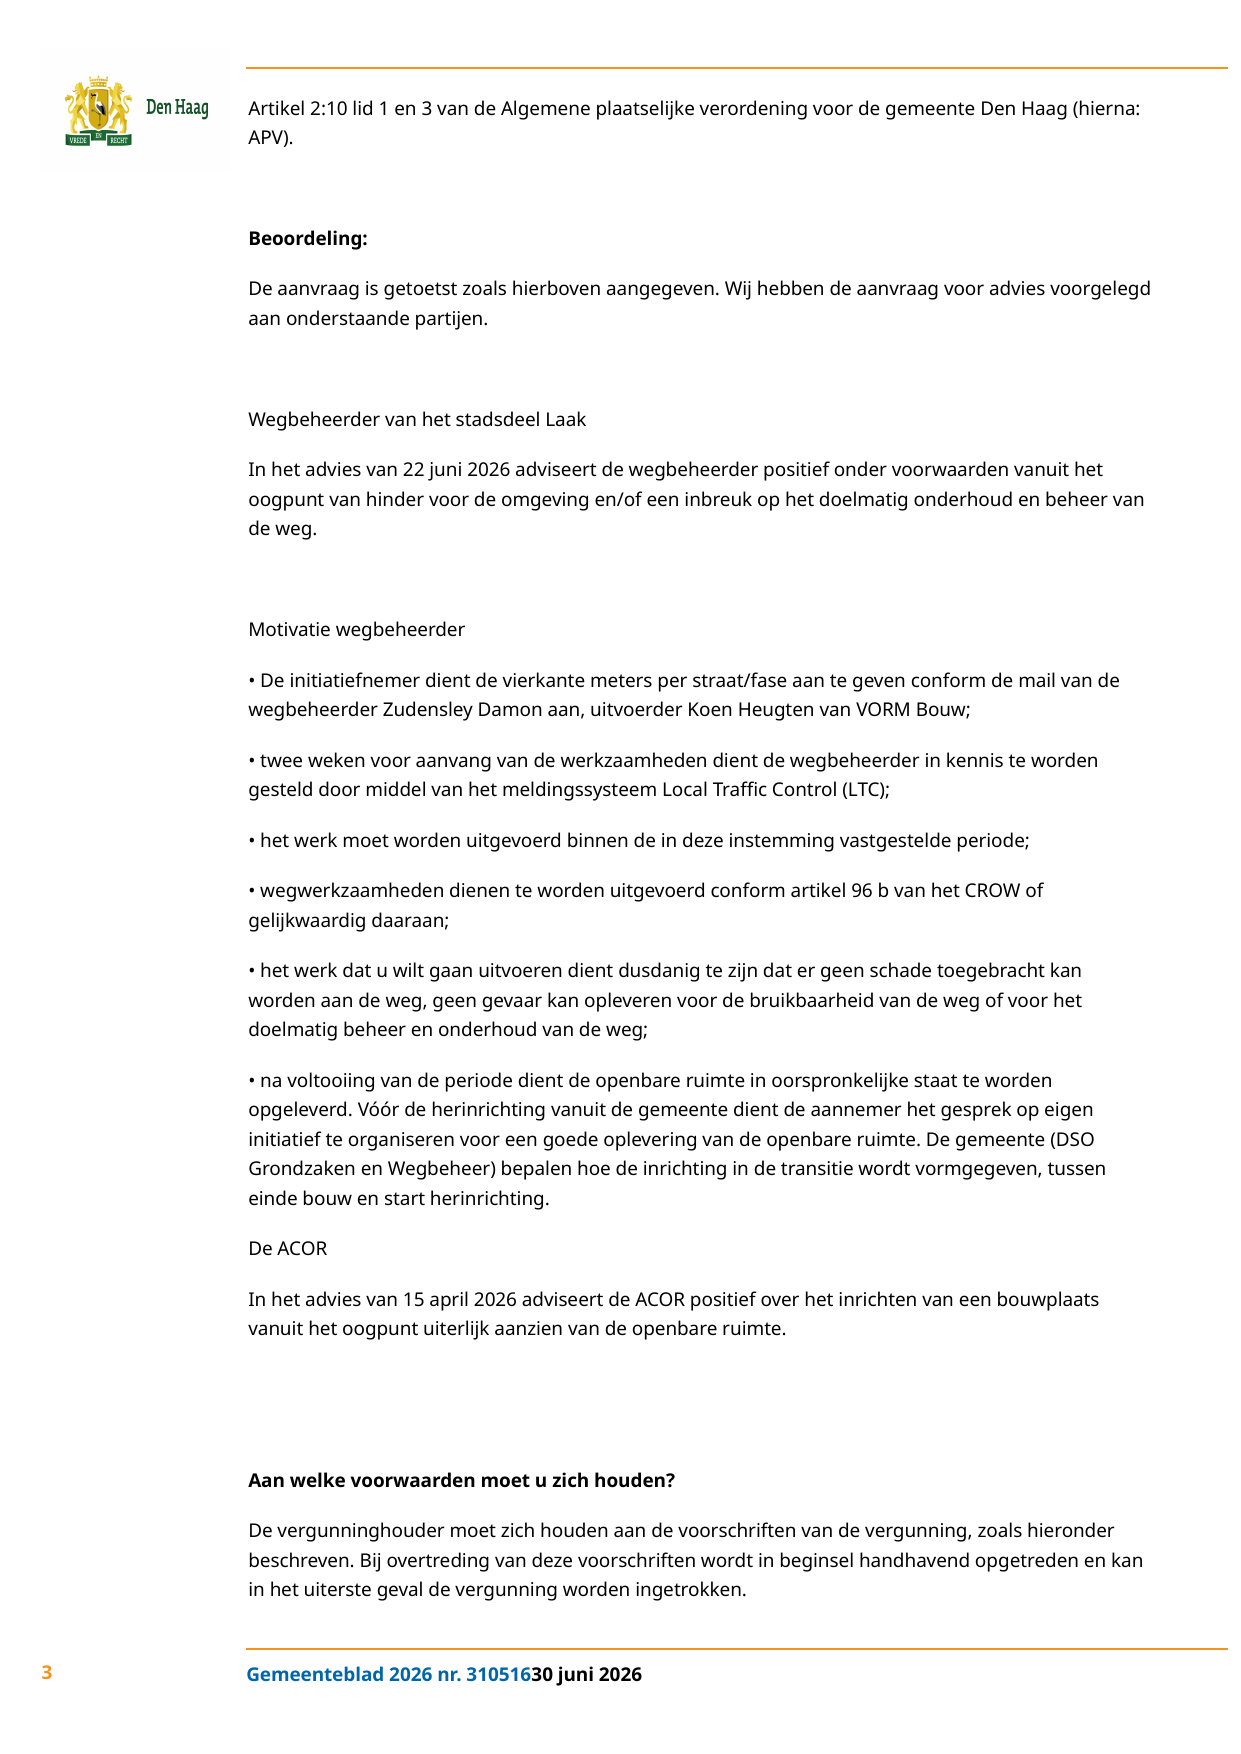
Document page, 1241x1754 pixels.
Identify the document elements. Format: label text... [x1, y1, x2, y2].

text • na voltooiing van de periode dient de openbare ruimte in oorspronkelijke staat te worden opgeleverd. Vóór de herinrichting vanuit de gemeente dient de aannemer het gesprek op eigen initiatief te organiseren voor een goede oplevering van de openbare ruimte. De gemeente (DSO Grondzaken en Wegbeheer) bepalen hoe de inrichting in de transitie wordt vormgegeven, tussen einde bouw en start herinrichting. [248, 1067, 1152, 1211]
text • twee weken voor aanvang van de werkzaamheden dient de wegbeheerder in kennis te worden gesteld door middel van het meldingssysteem Local Traffic Control (LTC); [248, 747, 1152, 802]
text Aan welke voorwaarden moet u zich houden? [248, 1467, 1152, 1493]
text De vergunninghouder moet zich houden aan de voorschriften van de vergunning, zoals hieronder beschreven. Bij overtreding van deze voorschriften wordt in beginsel handhavend opgetreden en kan in het uiterste geval de vergunning worden ingetrokken. [248, 1517, 1152, 1602]
text Motivatie wegbeheerder [248, 616, 1152, 642]
text • het werk moet worden uitgevoerd binnen de in deze instemming vastgestelde periode; [248, 827, 1152, 853]
picture [41, 47, 231, 172]
text De ACOR [248, 1236, 1152, 1261]
text De aanvraag is getoetst zoals hierboven aangegeven. Wij hebben de aanvraag voor advies voorgelegd aan onderstaande partijen. [248, 276, 1152, 331]
text Beoordeling: [248, 225, 1152, 251]
text • De initiatiefnemer dient de vierkante meters per straat/fase aan te geven conform de mail van de wegbeheerder Zudensley Damon aan, uitvoerder Koen Heugten van VORM Bouw; [248, 667, 1152, 722]
text • het werk dat u wilt gaan uitvoeren dient dusdanig te zijn dat er geen schade toegebracht kan worden aan de weg, geen gevaar kan opleveren voor de bruikbaarheid van de weg of voor het doelmatig beheer en onderhoud van de weg; [248, 957, 1152, 1042]
text Wegbeheerder van het stadsdeel Laak [248, 406, 1152, 432]
text • wegwerkzaamheden dienen te worden uitgevoerd conform artikel 96 b van het CROW of gelijkwaardig daaraan; [248, 877, 1152, 933]
text In het advies van 15 april 2026 adviseert de ACOR positief over het inrichten van een bouwplaats vanuit het oogpunt uiterlijk aanzien van de openbare ruimte. [248, 1286, 1152, 1341]
text In het advies van 22 juni 2026 adviseert de wegbeheerder positief onder voorwaarden vanuit het oogpunt van hinder voor de omgeving en/of een inbreuk op het doelmatig onderhoud en beheer van de weg. [248, 456, 1152, 541]
text Artikel 2:10 lid 1 en 3 van de Algemene plaatselijke verordening voor de gemeente Den Haag (hierna: APV). [248, 95, 1152, 150]
